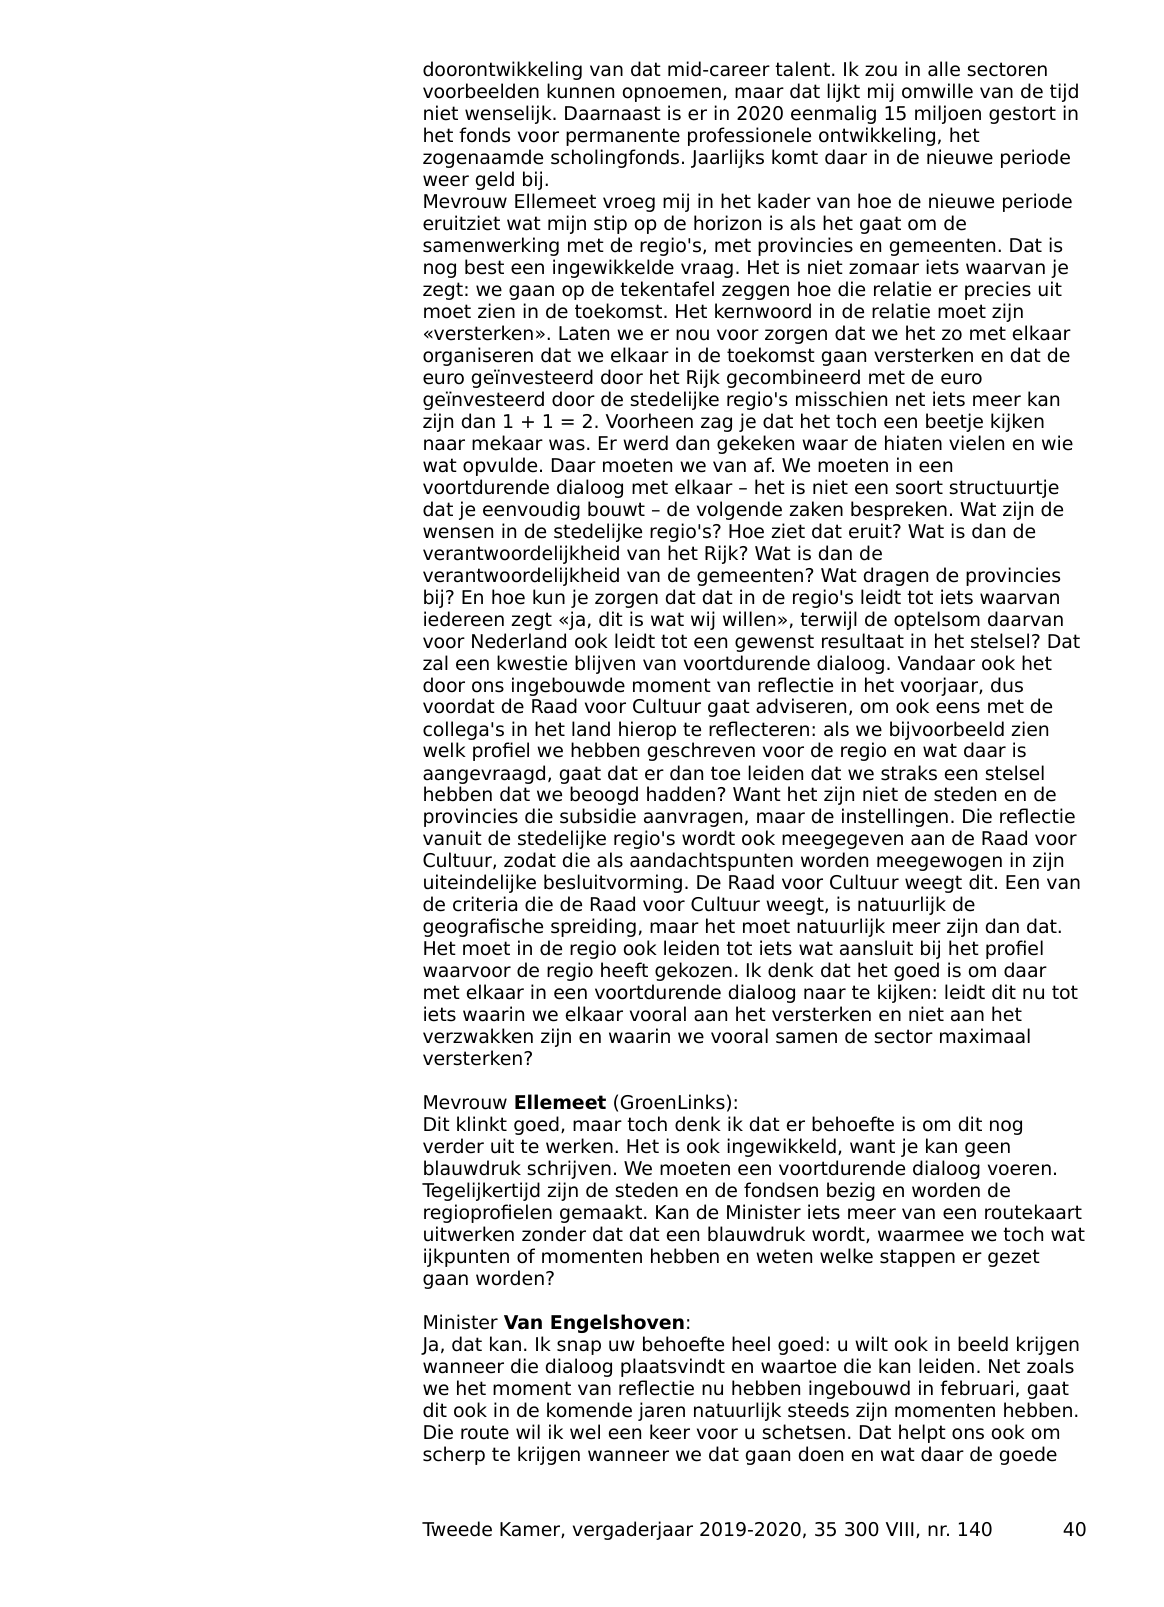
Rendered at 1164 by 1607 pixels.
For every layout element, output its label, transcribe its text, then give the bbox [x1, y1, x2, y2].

text doorontwikkeling van dat mid-career talent. Ik zou in alle sectoren voorbeelden kunnen opnoemen, maar dat lijkt mij omwille van de tijd niet wenselijk. Daarnaast is er in 2020 eenmalig 15 miljoen gestort in het fonds voor permanente professionele ontwikkeling, het zogenaamde scholingfonds. Jaarlijks komt daar in de nieuwe periode weer geld bij. [422, 59, 1087, 191]
text Minister Van Engelshoven: [422, 1312, 1087, 1334]
text Ja, dat kan. Ik snap uw behoefte heel goed: u wilt ook in beeld krijgen wanneer die dialoog plaatsvindt en waartoe die kan leiden. Net zoals we het moment van reflectie nu hebben ingebouwd in februari, gaat dit ook in de komende jaren natuurlijk steeds zijn momenten hebben. Die route wil ik wel een keer voor u schetsen. Dat helpt ons ook om scherp te krijgen wanneer we dat gaan doen en wat daar de goede [422, 1334, 1087, 1466]
text Mevrouw Ellemeet vroeg mij in het kader van hoe de nieuwe periode eruitziet wat mijn stip op de horizon is als het gaat om de samenwerking met de regio's, met provincies en gemeenten. Dat is nog best een ingewikkelde vraag. Het is niet zomaar iets waarvan je zegt: we gaan op de tekentafel zeggen hoe die relatie er precies uit moet zien in de toekomst. Het kernwoord in de relatie moet zijn «versterken». Laten we er nou voor zorgen dat we het zo met elkaar organiseren dat we elkaar in de toekomst gaan versterken en dat de euro geïnvesteerd door het Rijk gecombineerd met de euro geïnvesteerd door de stedelijke regio's misschien net iets meer kan zijn dan 1 + 1 = 2. Voorheen zag je dat het toch een beetje kijken naar mekaar was. Er werd dan gekeken waar de hiaten vielen en wie wat opvulde. Daar moeten we van af. We moeten in een voortdurende dialoog met elkaar – het is niet een soort structuurtje dat je eenvoudig bouwt – de volgende zaken bespreken. Wat zijn de wensen in de stedelijke regio's? Hoe ziet dat eruit? Wat is dan de verantwoordelijkheid van het Rijk? Wat is dan de verantwoordelijkheid van de gemeenten? Wat dragen de provincies bij? En hoe kun je zorgen dat dat in de regio's leidt tot iets waarvan iedereen zegt «ja, dit is wat wij willen», terwijl de optelsom daarvan voor Nederland ook leidt tot een gewenst resultaat in het stelsel? Dat zal een kwestie blijven van voortdurende dialoog. Vandaar ook het door ons ingebouwde moment van reflectie in het voorjaar, dus voordat de Raad voor Cultuur gaat adviseren, om ook eens met de collega's in het land hierop te reflecteren: als we bijvoorbeeld zien welk profiel we hebben geschreven voor de regio en wat daar is aangevraagd, gaat dat er dan toe leiden dat we straks een stelsel hebben dat we beoogd hadden? Want het zijn niet de steden en de provincies die subsidie aanvragen, maar de instellingen. Die reflectie vanuit de stedelijke regio's wordt ook meegegeven aan de Raad voor Cultuur, zodat die als aandachtspunten worden meegewogen in zijn uiteindelijke besluitvorming. De Raad voor Cultuur weegt dit. Een van de criteria die de Raad voor Cultuur weegt, is natuurlijk de geografische spreiding, maar het moet natuurlijk meer zijn dan dat. Het moet in de regio ook leiden tot iets wat aansluit bij het profiel waarvoor de regio heeft gekozen. Ik denk dat het goed is om daar met elkaar in een voortdurende dialoog naar te kijken: leidt dit nu tot iets waarin we elkaar vooral aan het versterken en niet aan het verzwakken zijn en waarin we vooral samen de sector maximaal versterken? [422, 191, 1087, 1070]
text Dit klinkt goed, maar toch denk ik dat er behoefte is om dit nog verder uit te werken. Het is ook ingewikkeld, want je kan geen blauwdruk schrijven. We moeten een voortdurende dialoog voeren. Tegelijkertijd zijn de steden en de fondsen bezig en worden de regioprofielen gemaakt. Kan de Minister iets meer van een routekaart uitwerken zonder dat dat een blauwdruk wordt, waarmee we toch wat ijkpunten of momenten hebben en weten welke stappen er gezet gaan worden? [422, 1114, 1087, 1290]
text Mevrouw Ellemeet (GroenLinks): [422, 1092, 1087, 1114]
